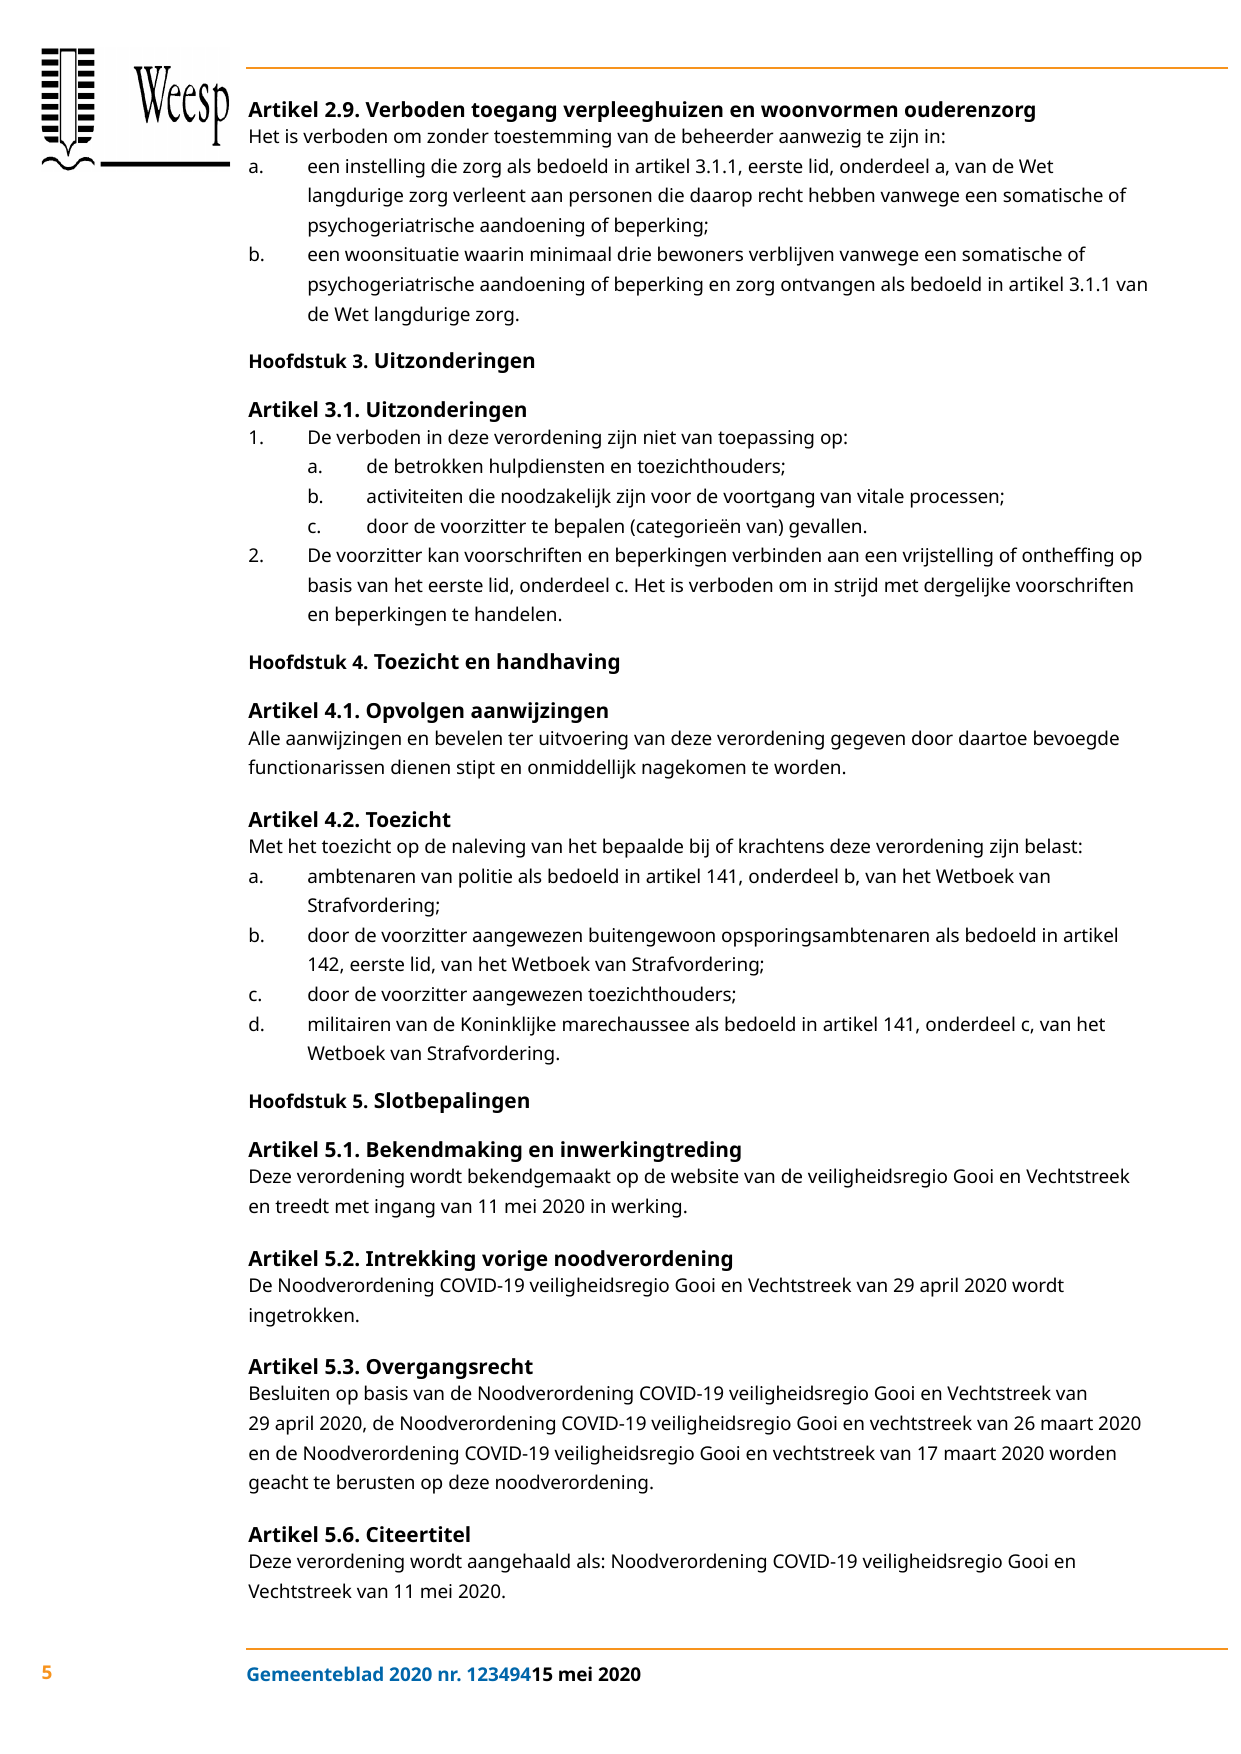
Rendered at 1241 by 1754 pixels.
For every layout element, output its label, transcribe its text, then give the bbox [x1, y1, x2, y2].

text De Noodverordening COVID-19 veiligheidsregio Gooi en Vechtstreek van 29 april 2020 wordt ingetrokken. [248, 1272, 1152, 1327]
text Artikel 4.1. Opvolgen aanwijzingen [248, 696, 1152, 725]
list militairen van de Koninklijke marechaussee als bedoeld in artikel 141, onderdeel c, van het Wetboek van Strafvordering. [248, 1011, 1152, 1066]
list door de voorzitter te bepalen (categorieën van) gevallen. [307, 513, 1152, 538]
text Artikel 4.2. Toezicht [248, 805, 1152, 833]
list de betrokken hulpdiensten en toezichthouders; [307, 454, 1152, 479]
list door de voorzitter aangewezen toezichthouders; [248, 981, 1152, 1007]
text Alle aanwijzingen en bevelen ter uitvoering van deze verordening gegeven door daartoe bevoegde functionarissen dienen stipt en onmiddellijk nagekomen te worden. [248, 725, 1152, 780]
list een woonsituatie waarin minimaal drie bewoners verblijven vanwege een somatische of psychogeriatrische aandoening of beperking en zorg ontvangen als bedoeld in artikel 3.1.1 van de Wet langdurige zorg. [248, 242, 1152, 326]
list een instelling die zorg als bedoeld in artikel 3.1.1, eerste lid, onderdeel a, van de Wet langdurige zorg verleent aan personen die daarop recht hebben vanwege een somatische of psychogeriatrische aandoening of beperking; [248, 153, 1152, 238]
list De verboden in deze verordening zijn niet van toepassing op: [248, 424, 1152, 450]
text Artikel 3.1. Uitzonderingen [248, 396, 1152, 424]
text Artikel 5.1. Bekendmaking en inwerkingtreding [248, 1135, 1152, 1164]
list door de voorzitter aangewezen buitengewoon opsporingsambtenaren als bedoeld in artikel 142, eerste lid, van het Wetboek van Strafvordering; [248, 922, 1152, 977]
list De voorzitter kan voorschriften en beperkingen verbinden aan een vrijstelling of ontheffing op basis van het eerste lid, onderdeel c. Het is verboden om in strijd met dergelijke voorschriften en beperkingen te handelen. [248, 542, 1152, 627]
text Deze verordening wordt bekendgemaakt op de website van de veiligheidsregio Gooi en Vechtstreek en treedt met ingang van 11 mei 2020 in werking. [248, 1164, 1152, 1219]
text Artikel 2.9. Verboden toegang verpleeghuizen en woonvormen ouderenzorg [248, 95, 1152, 123]
list ambtenaren van politie als bedoeld in artikel 141, onderdeel b, van het Wetboek van Strafvordering; [248, 863, 1152, 918]
text Artikel 5.2. Intrekking vorige noodverordening [248, 1244, 1152, 1272]
text Besluiten op basis van de Noodverordening COVID-19 veiligheidsregio Gooi en Vechtstreek van 29 april 2020, de Noodverordening COVID-19 veiligheidsregio Gooi en vechtstreek van 26 maart 2020 en de Noodverordening COVID-19 veiligheidsregio Gooi en vechtstreek van 17 maart 2020 worden geacht te berusten op deze noodverordening. [248, 1381, 1152, 1495]
text Deze verordening wordt aangehaald als: Noodverordening COVID-19 veiligheidsregio Gooi en Vechtstreek van 11 mei 2020. [248, 1548, 1152, 1603]
list activiteiten die noodzakelijk zijn voor de voortgang van vitale processen; [307, 483, 1152, 509]
text Hoofdstuk 5. Slotbepalingen [248, 1086, 1152, 1114]
text Artikel 5.3. Overgangsrecht [248, 1352, 1152, 1381]
text Het is verboden om zonder toestemming van de beheerder aanwezig te zijn in: [248, 123, 1152, 149]
text Hoofdstuk 3. Uitzonderingen [248, 346, 1152, 375]
text Met het toezicht op de naleving van het bepaalde bij of krachtens deze verordening zijn belast: [248, 833, 1152, 859]
text Hoofdstuk 4. Toezicht en handhaving [248, 647, 1152, 676]
text Artikel 5.6. Citeertitel [248, 1520, 1152, 1548]
picture [41, 47, 231, 172]
